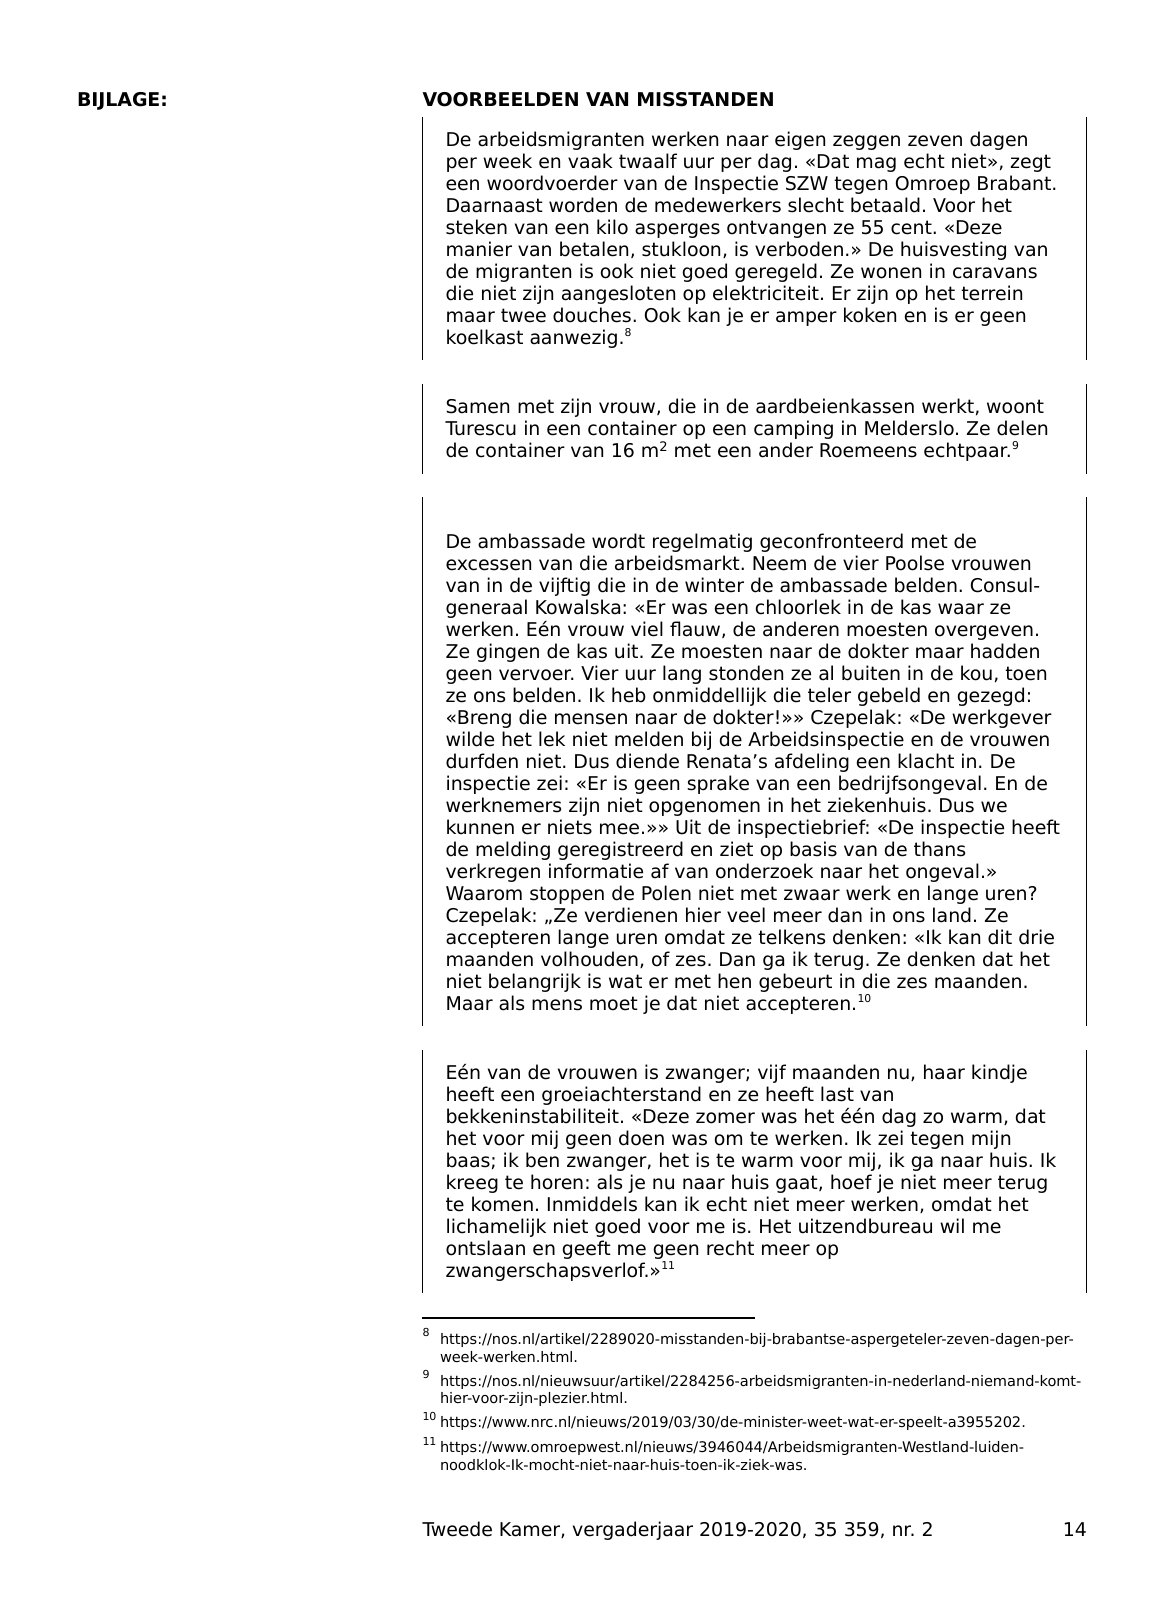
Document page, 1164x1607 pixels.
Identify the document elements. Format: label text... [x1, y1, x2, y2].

table_header De ambassade wordt regelmatig geconfronteerd met de excessen van die arbeidsmarkt. Neem de vier Poolse vrouwen van in de vijftig die in de winter de ambassade belden. Consul-generaal Kowalska: «Er was een chloorlek in de kas waar ze werken. Eén vrouw viel flauw, de anderen moesten overgeven. Ze gingen de kas uit. Ze moesten naar de dokter maar hadden geen vervoer. Vier uur lang stonden ze al buiten in de kou, toen ze ons belden. Ik heb onmiddellijk die teler gebeld en gezegd: «Breng die mensen naar de dokter!»» Czepelak: «De werkgever wilde het lek niet melden bij de Arbeidsinspectie en de vrouwen durfden niet. Dus diende Renata’s afdeling een klacht in. De inspectie zei: «Er is geen sprake van een bedrijfsongeval. En de werknemers zijn niet opgenomen in het ziekenhuis. Dus we kunnen er niets mee.»» Uit de inspectiebrief: «De inspectie heeft de melding geregistreerd en ziet op basis van de thans verkregen informatie af van onderzoek naar het ongeval.» Waarom stoppen de Polen niet met zwaar werk en lange uren? Czepelak: „Ze verdienen hier veel meer dan in ons land. Ze accepteren lange uren omdat ze telkens denken: «Ik kan dit drie maanden volhouden, of zes. Dan ga ik terug. Ze denken dat het niet belangrijk is wat er met hen gebeurt in die zes maanden. Maar als mens moet je dat niet accepteren. [423, 497, 1086, 1026]
table_header De arbeidsmigranten werken naar eigen zeggen zeven dagen per week en vaak twaalf uur per dag. «Dat mag echt niet», zegt een woordvoerder van de Inspectie SZW tegen Omroep Brabant. Daarnaast worden de medewerkers slecht betaald. Voor het steken van een kilo asperges ontvangen ze 55 cent. «Deze manier van betalen, stukloon, is verboden.» De huisvesting van de migranten is ook niet goed geregeld. Ze wonen in caravans die niet zijn aangesloten op elektriciteit. Er zijn op het terrein maar twee douches. Ook kan je er amper koken en is er geen koelkast aanwezig. [423, 117, 1086, 360]
table_header Samen met zijn vrouw, die in de aardbeienkassen werkt, woont Turescu in een container op een camping in Melderslo. Ze delen de container van 16 m2 met een ander Roemeens echtpaar. [423, 384, 1086, 473]
subtitle BIJLAGE: VOORBEELDEN VAN MISSTANDEN [77, 89, 1087, 111]
table_header Eén van de vrouwen is zwanger; vijf maanden nu, haar kindje heeft een groeiachterstand en ze heeft last van bekkeninstabiliteit. «Deze zomer was het één dag zo warm, dat het voor mij geen doen was om te werken. Ik zei tegen mijn baas; ik ben zwanger, het is te warm voor mij, ik ga naar huis. Ik kreeg te horen: als je nu naar huis gaat, hoef je niet meer terug te komen. Inmiddels kan ik echt niet meer werken, omdat het lichamelijk niet goed voor me is. Het uitzendbureau wil me ontslaan en geeft me geen recht meer op zwangerschapsverlof.» [423, 1050, 1086, 1293]
